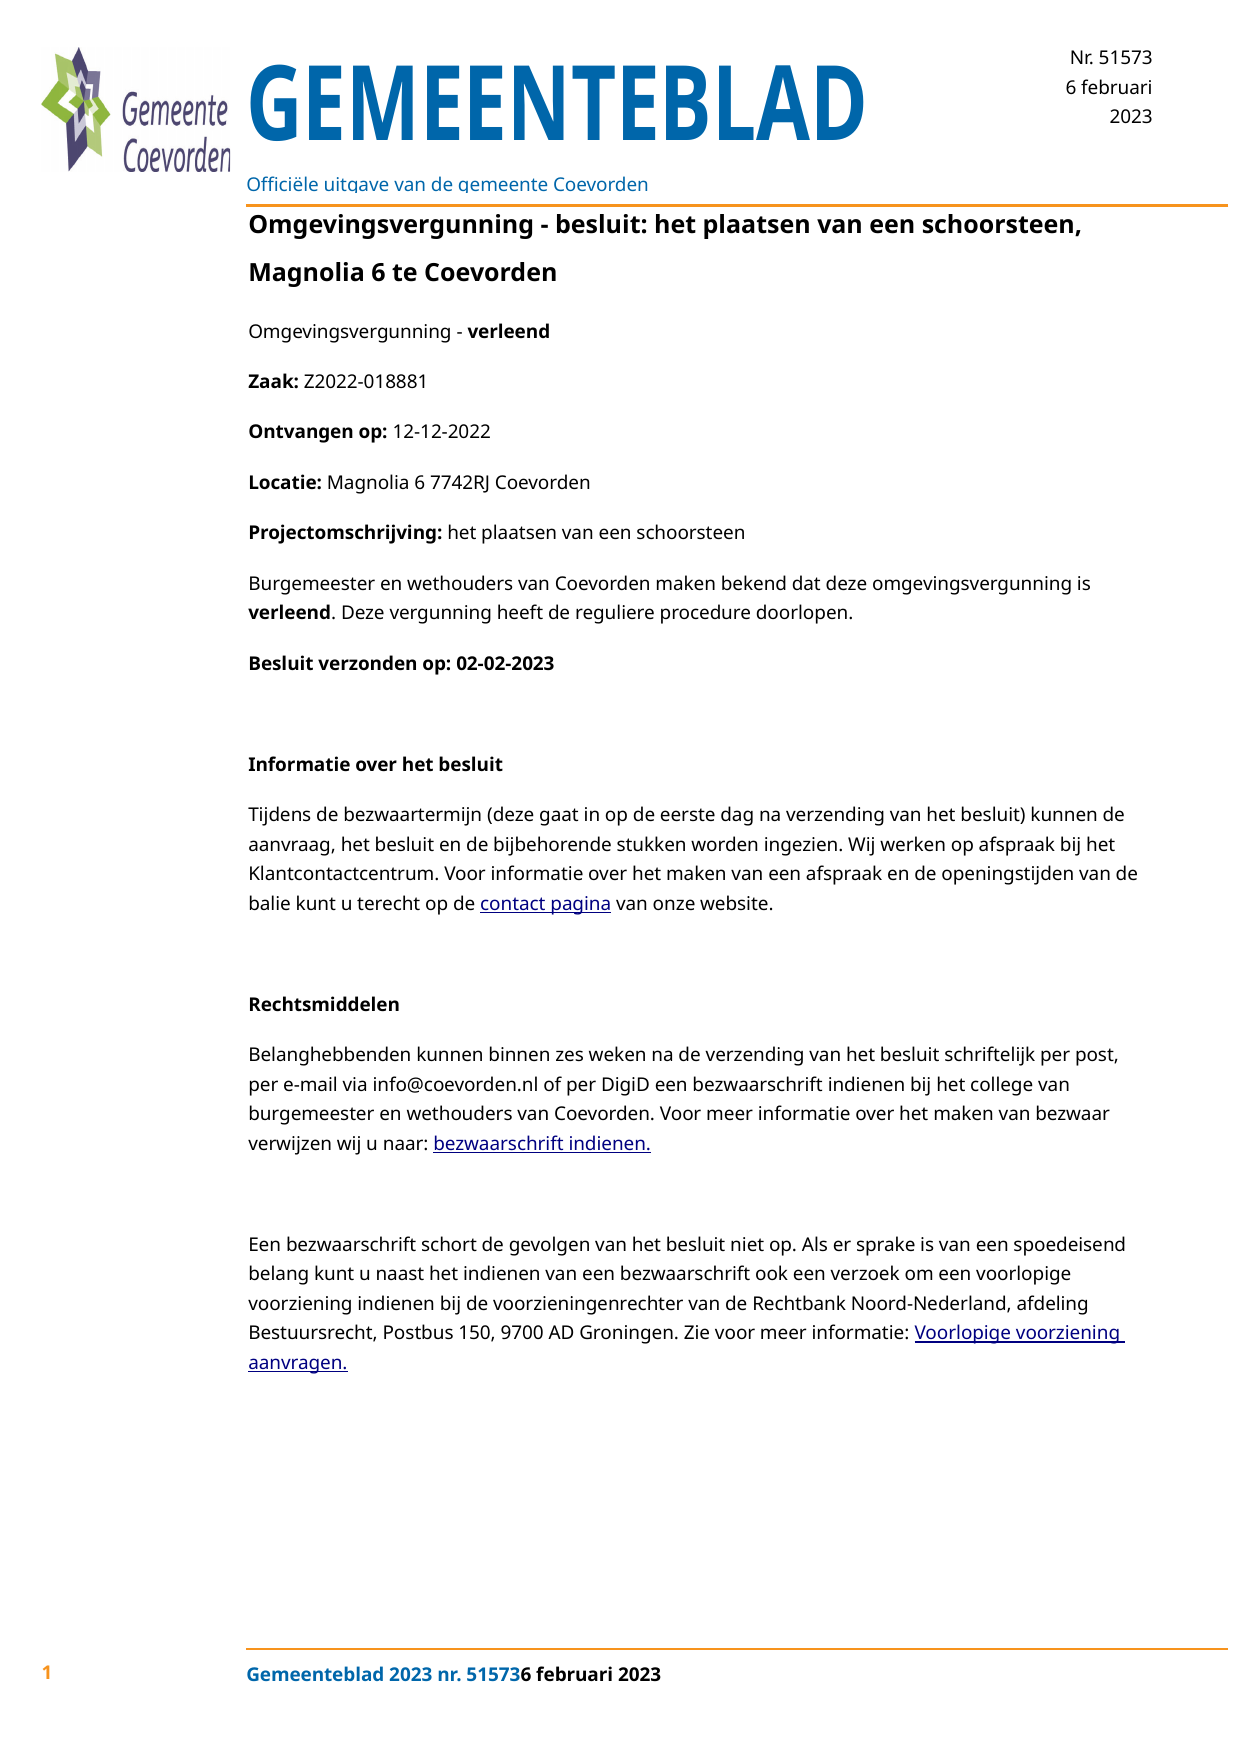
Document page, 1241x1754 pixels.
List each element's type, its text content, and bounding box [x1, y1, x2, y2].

text Rechtsmiddelen [248, 991, 1152, 1017]
text Informatie over het besluit [248, 751, 1152, 777]
text Besluit verzonden op: 02-02-2023 [248, 650, 1152, 676]
picture [41, 47, 231, 172]
text Projectomschrijving: het plaatsen van een schoorsteen [248, 519, 1152, 545]
text Zaak: Z2022-018881 [248, 368, 1152, 394]
text Burgemeester en wethouders van Coevorden maken bekend dat deze omgevingsvergunning is verleend. Deze vergunning heeft de reguliere procedure doorlopen. [248, 570, 1152, 625]
text Ontvangen op: 12-12-2022 [248, 419, 1152, 444]
text Belanghebbenden kunnen binnen zes weken na de verzending van het besluit schriftelijk per post, per e-mail via info@coevorden.nl of per DigiD een bezwaarschrift indienen bij het college van burgemeester en wethouders van Coevorden. Voor meer informatie over het maken van bezwaar verwijzen wij u naar: bezwaarschrift indienen. [248, 1041, 1152, 1156]
text Een bezwaarschrift schort de gevolgen van het besluit niet op. Als er sprake is van een spoedeisend belang kunt u naast het indienen van een bezwaarschrift ook een verzoek om een voorlopige voorziening indienen bij de voorzieningenrechter van de Rechtbank Noord-Nederland, afdeling Bestuursrecht, Postbus 150, 9700 AD Groningen. Zie voor meer informatie: Voorlopige voorziening aanvragen. [248, 1231, 1152, 1375]
text Omgevingsvergunning - verleend [248, 318, 1152, 344]
text Locatie: Magnolia 6 7742RJ Coevorden [248, 469, 1152, 495]
text Tijdens de bezwaartermijn (deze gaat in op de eerste dag na verzending van het besluit) kunnen de aanvraag, het besluit en de bijbehorende stukken worden ingezien. Wij werken op afspraak bij het Klantcontactcentrum. Voor informatie over het maken van een afspraak en de openingstijden van de balie kunt u terecht op de contact pagina van onze website. [248, 801, 1152, 916]
text Omgevingsvergunning - besluit: het plaatsen van een schoorsteen, Magnolia 6 te Coevorden [248, 207, 1152, 288]
